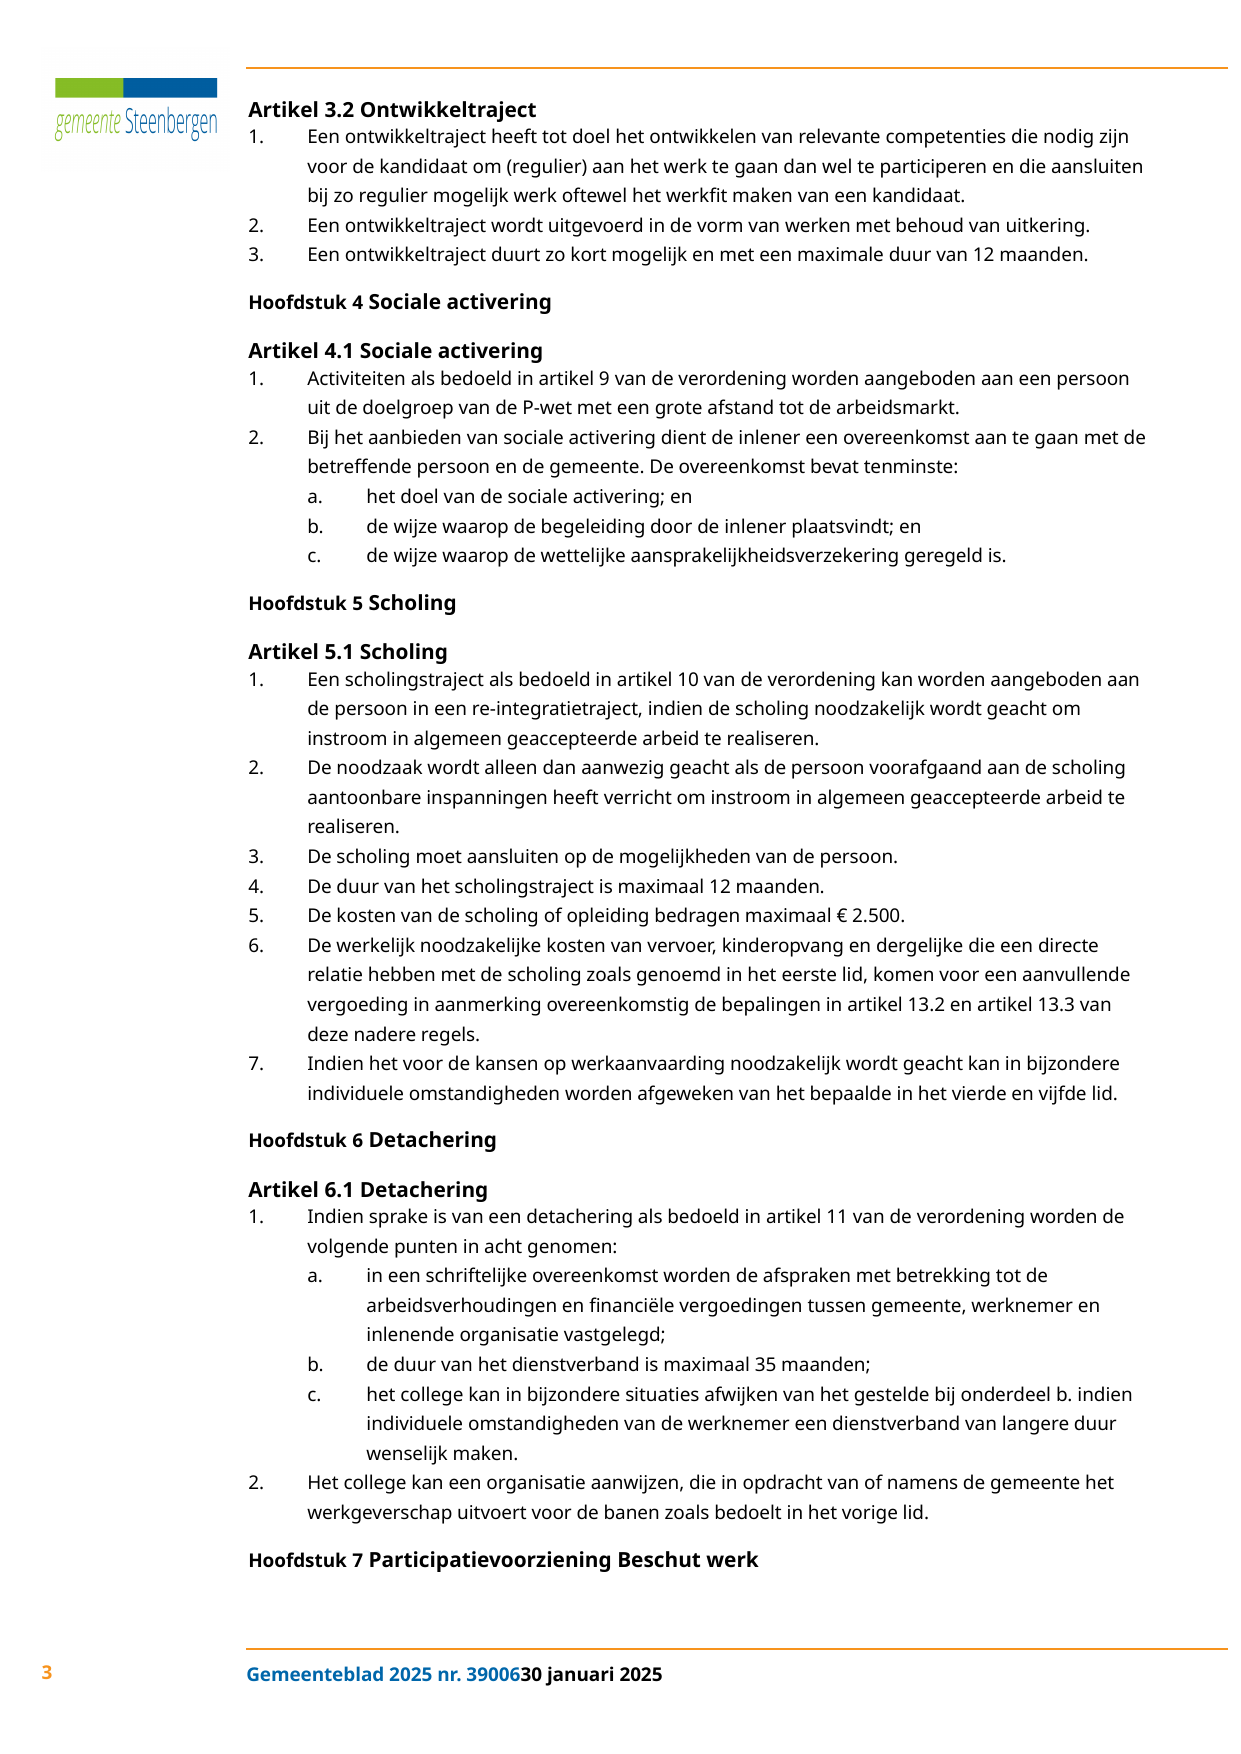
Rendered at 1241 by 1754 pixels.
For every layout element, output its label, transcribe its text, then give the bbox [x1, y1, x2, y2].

list in een schriftelijke overeenkomst worden de afspraken met betrekking tot de arbeidsverhoudingen en financiële vergoedingen tussen gemeente, werknemer en inlenende organisatie vastgelegd; [307, 1262, 1152, 1347]
list De scholing moet aansluiten op de mogelijkheden van de persoon. [248, 843, 1152, 869]
list het college kan in bijzondere situaties afwijken van het gestelde bij onderdeel b. indien individuele omstandigheden van de werknemer een dienstverband van langere duur wenselijk maken. [307, 1381, 1152, 1466]
list De duur van het scholingstraject is maximaal 12 maanden. [248, 873, 1152, 898]
text Artikel 6.1 Detachering [248, 1175, 1152, 1203]
text Hoofdstuk 4 Sociale activering [248, 287, 1152, 316]
list Activiteiten als bedoeld in artikel 9 van de verordening worden aangeboden aan een persoon uit de doelgroep van de P-wet met een grote afstand tot de arbeidsmarkt. [248, 365, 1152, 420]
list Een ontwikkeltraject duurt zo kort mogelijk en met een maximale duur van 12 maanden. [248, 242, 1152, 267]
list Een ontwikkeltraject heeft tot doel het ontwikkelen van relevante competenties die nodig zijn voor de kandidaat om (regulier) aan het werk te gaan dan wel te participeren en die aansluiten bij zo regulier mogelijk werk oftewel het werkfit maken van een kandidaat. [248, 123, 1152, 208]
list Indien het voor de kansen op werkaanvaarding noodzakelijk wordt geacht kan in bijzondere individuele omstandigheden worden afgeweken van het bepaalde in het vierde en vijfde lid. [248, 1050, 1152, 1106]
text Hoofdstuk 5 Scholing [248, 588, 1152, 616]
list Een ontwikkeltraject wordt uitgevoerd in de vorm van werken met behoud van uitkering. [248, 212, 1152, 238]
list Bij het aanbieden van sociale activering dient de inlener een overeenkomst aan te gaan met de betreffende persoon en de gemeente. De overeenkomst bevat tenminste: [248, 424, 1152, 479]
text Hoofdstuk 7 Participatievoorziening Beschut werk [248, 1545, 1152, 1573]
list de wijze waarop de begeleiding door de inlener plaatsvindt; en [307, 513, 1152, 538]
list het doel van de sociale activering; en [307, 483, 1152, 509]
text Artikel 3.2 Ontwikkeltraject [248, 95, 1152, 123]
list De noodzaak wordt alleen dan aanwezig geacht als de persoon voorafgaand aan de scholing aantoonbare inspanningen heeft verricht om instroom in algemeen geaccepteerde arbeid te realiseren. [248, 754, 1152, 839]
picture [41, 47, 231, 172]
list de duur van het dienstverband is maximaal 35 maanden; [307, 1351, 1152, 1377]
list De kosten van de scholing of opleiding bedragen maximaal € 2.500. [248, 902, 1152, 928]
list De werkelijk noodzakelijke kosten van vervoer, kinderopvang en dergelijke die een directe relatie hebben met de scholing zoals genoemd in het eerste lid, komen voor een aanvullende vergoeding in aanmerking overeenkomstig de bepalingen in artikel 13.2 en artikel 13.3 van deze nadere regels. [248, 932, 1152, 1046]
text Artikel 5.1 Scholing [248, 637, 1152, 666]
list Het college kan een organisatie aanwijzen, die in opdracht van of namens de gemeente het werkgeverschap uitvoert voor de banen zoals bedoelt in het vorige lid. [248, 1469, 1152, 1525]
text Hoofdstuk 6 Detachering [248, 1126, 1152, 1154]
list de wijze waarop de wettelijke aansprakelijkheidsverzekering geregeld is. [307, 542, 1152, 568]
list Een scholingstraject als bedoeld in artikel 10 van de verordening kan worden aangeboden aan de persoon in een re-integratietraject, indien de scholing noodzakelijk wordt geacht om instroom in algemeen geaccepteerde arbeid te realiseren. [248, 666, 1152, 751]
text Artikel 4.1 Sociale activering [248, 336, 1152, 365]
list Indien sprake is van een detachering als bedoeld in artikel 11 van de verordening worden de volgende punten in acht genomen: [248, 1203, 1152, 1258]
